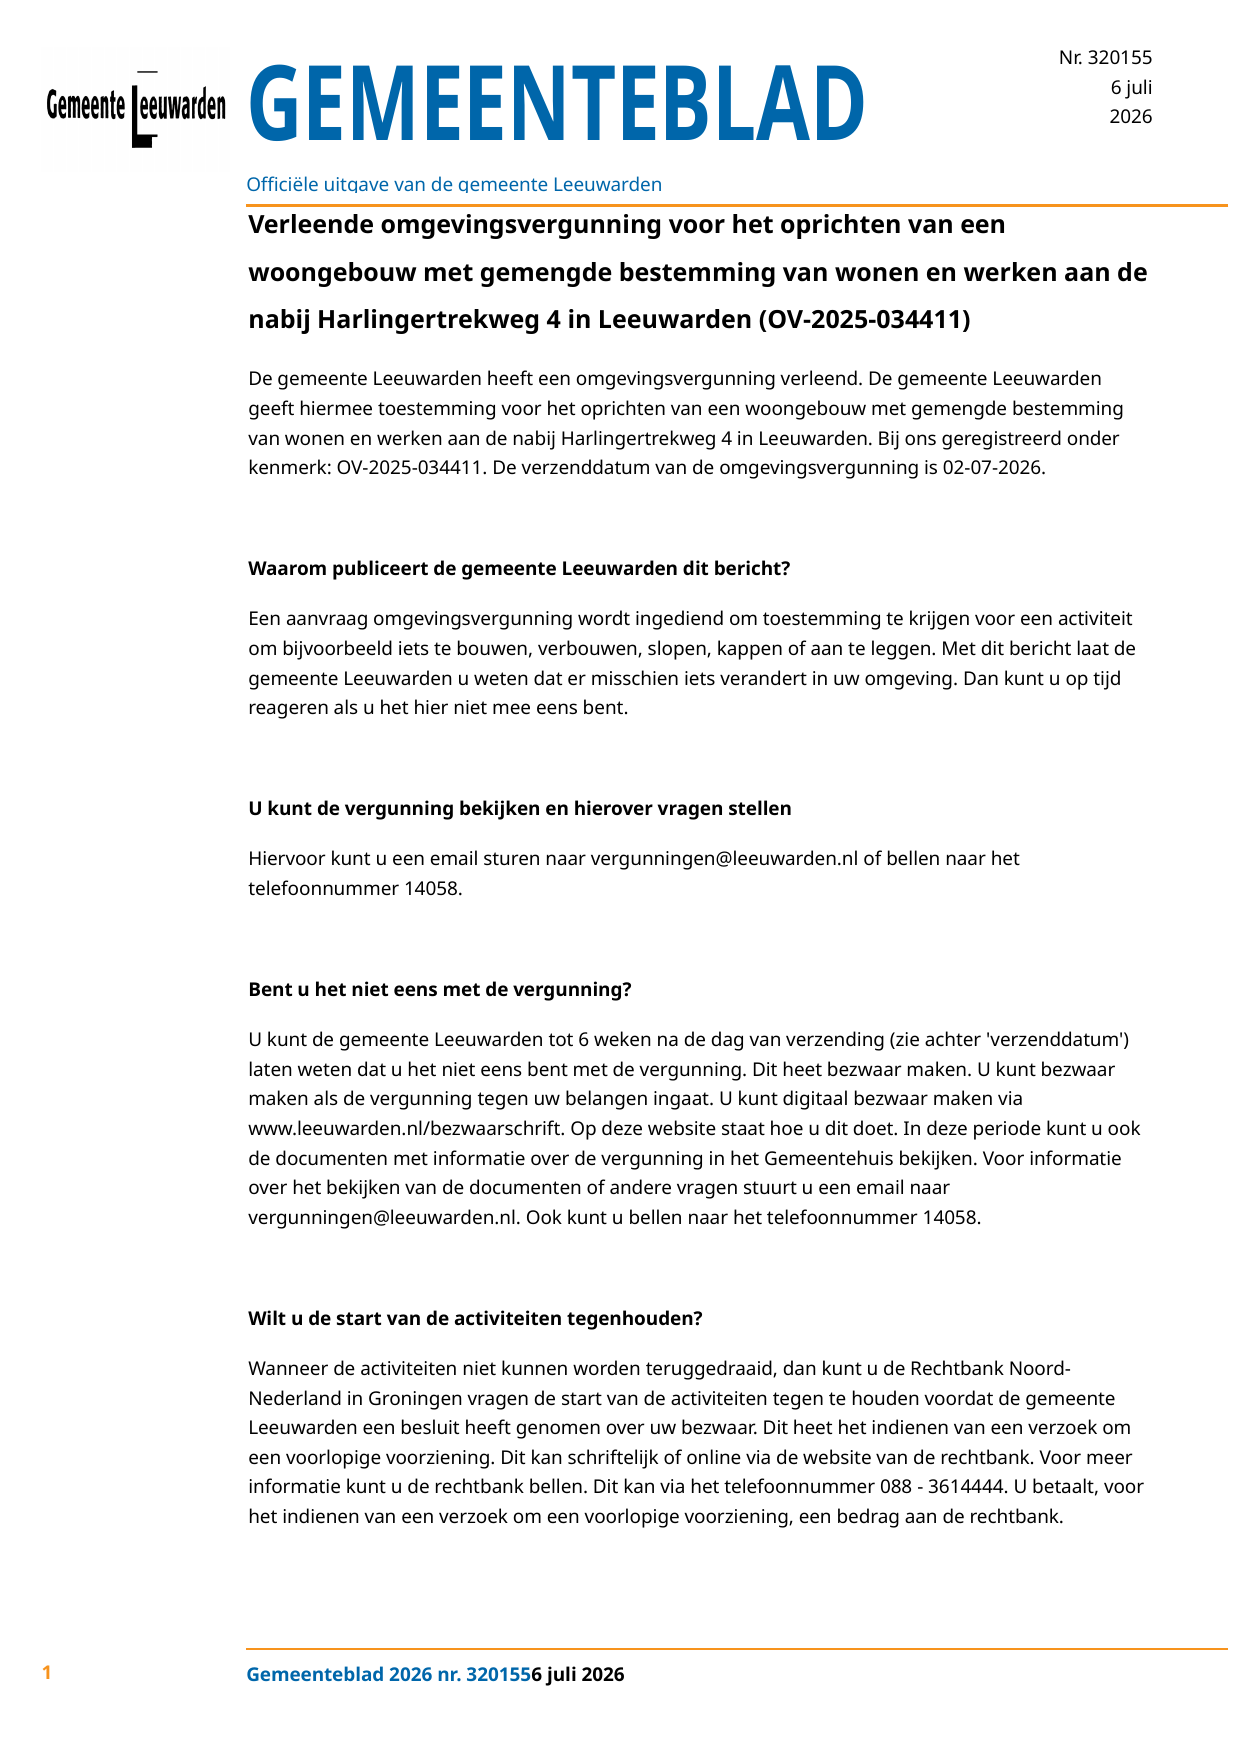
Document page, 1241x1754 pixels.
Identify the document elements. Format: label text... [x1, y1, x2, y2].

text Wilt u de start van de activiteiten tegenhouden? [248, 1305, 1152, 1330]
text Verleende omgevingsvergunning voor het oprichten van een woongebouw met gemengde bestemming van wonen en werken aan de nabij Harlingertrekweg 4 in Leeuwarden (OV-2025-034411) [248, 207, 1152, 336]
text Waarom publiceert de gemeente Leeuwarden dit bericht? [248, 555, 1152, 581]
text U kunt de gemeente Leeuwarden tot 6 weken na de dag van verzending (zie achter 'verzenddatum') laten weten dat u het niet eens bent met de vergunning. Dit heet bezwaar maken. U kunt bezwaar maken als de vergunning tegen uw belangen ingaat. U kunt digitaal bezwaar maken via www.leeuwarden.nl/bezwaarschrift. Op deze website staat hoe u dit doet. In deze periode kunt u ook de documenten met informatie over de vergunning in het Gemeentehuis bekijken. Voor informatie over het bekijken van de documenten of andere vragen stuurt u een email naar vergunningen@leeuwarden.nl. Ook kunt u bellen naar het telefoonnummer 14058. [248, 1026, 1152, 1229]
text De gemeente Leeuwarden heeft een omgevingsvergunning verleend. De gemeente Leeuwarden geeft hiermee toestemming voor het oprichten van een woongebouw met gemengde bestemming van wonen en werken aan de nabij Harlingertrekweg 4 in Leeuwarden. Bij ons geregistreerd onder kenmerk: OV-2025-034411. De verzenddatum van de omgevingsvergunning is 02-07-2026. [248, 366, 1152, 480]
text Wanneer de activiteiten niet kunnen worden teruggedraaid, dan kunt u de Rechtbank Noord-Nederland in Groningen vragen de start van de activiteiten tegen te houden voordat de gemeente Leeuwarden een besluit heeft genomen over uw bezwaar. Dit heet het indienen van een verzoek om een voorlopige voorziening. Dit kan schriftelijk of online via de website van de rechtbank. Voor meer informatie kunt u de rechtbank bellen. Dit kan via het telefoonnummer 088 - 3614444. U betaalt, voor het indienen van een verzoek om een voorlopige voorziening, een bedrag aan de rechtbank. [248, 1355, 1152, 1529]
text Een aanvraag omgevingsvergunning wordt ingediend om toestemming te krijgen voor een activiteit om bijvoorbeeld iets te bouwen, verbouwen, slopen, kappen of aan te leggen. Met dit bericht laat de gemeente Leeuwarden u weten dat er misschien iets verandert in uw omgeving. Dan kunt u op tijd reageren als u het hier niet mee eens bent. [248, 606, 1152, 720]
picture [41, 47, 231, 172]
text U kunt de vergunning bekijken en hierover vragen stellen [248, 795, 1152, 821]
text Hiervoor kunt u een email sturen naar vergunningen@leeuwarden.nl of bellen naar het telefoonnummer 14058. [248, 846, 1152, 901]
text Bent u het niet eens met de vergunning? [248, 976, 1152, 1002]
